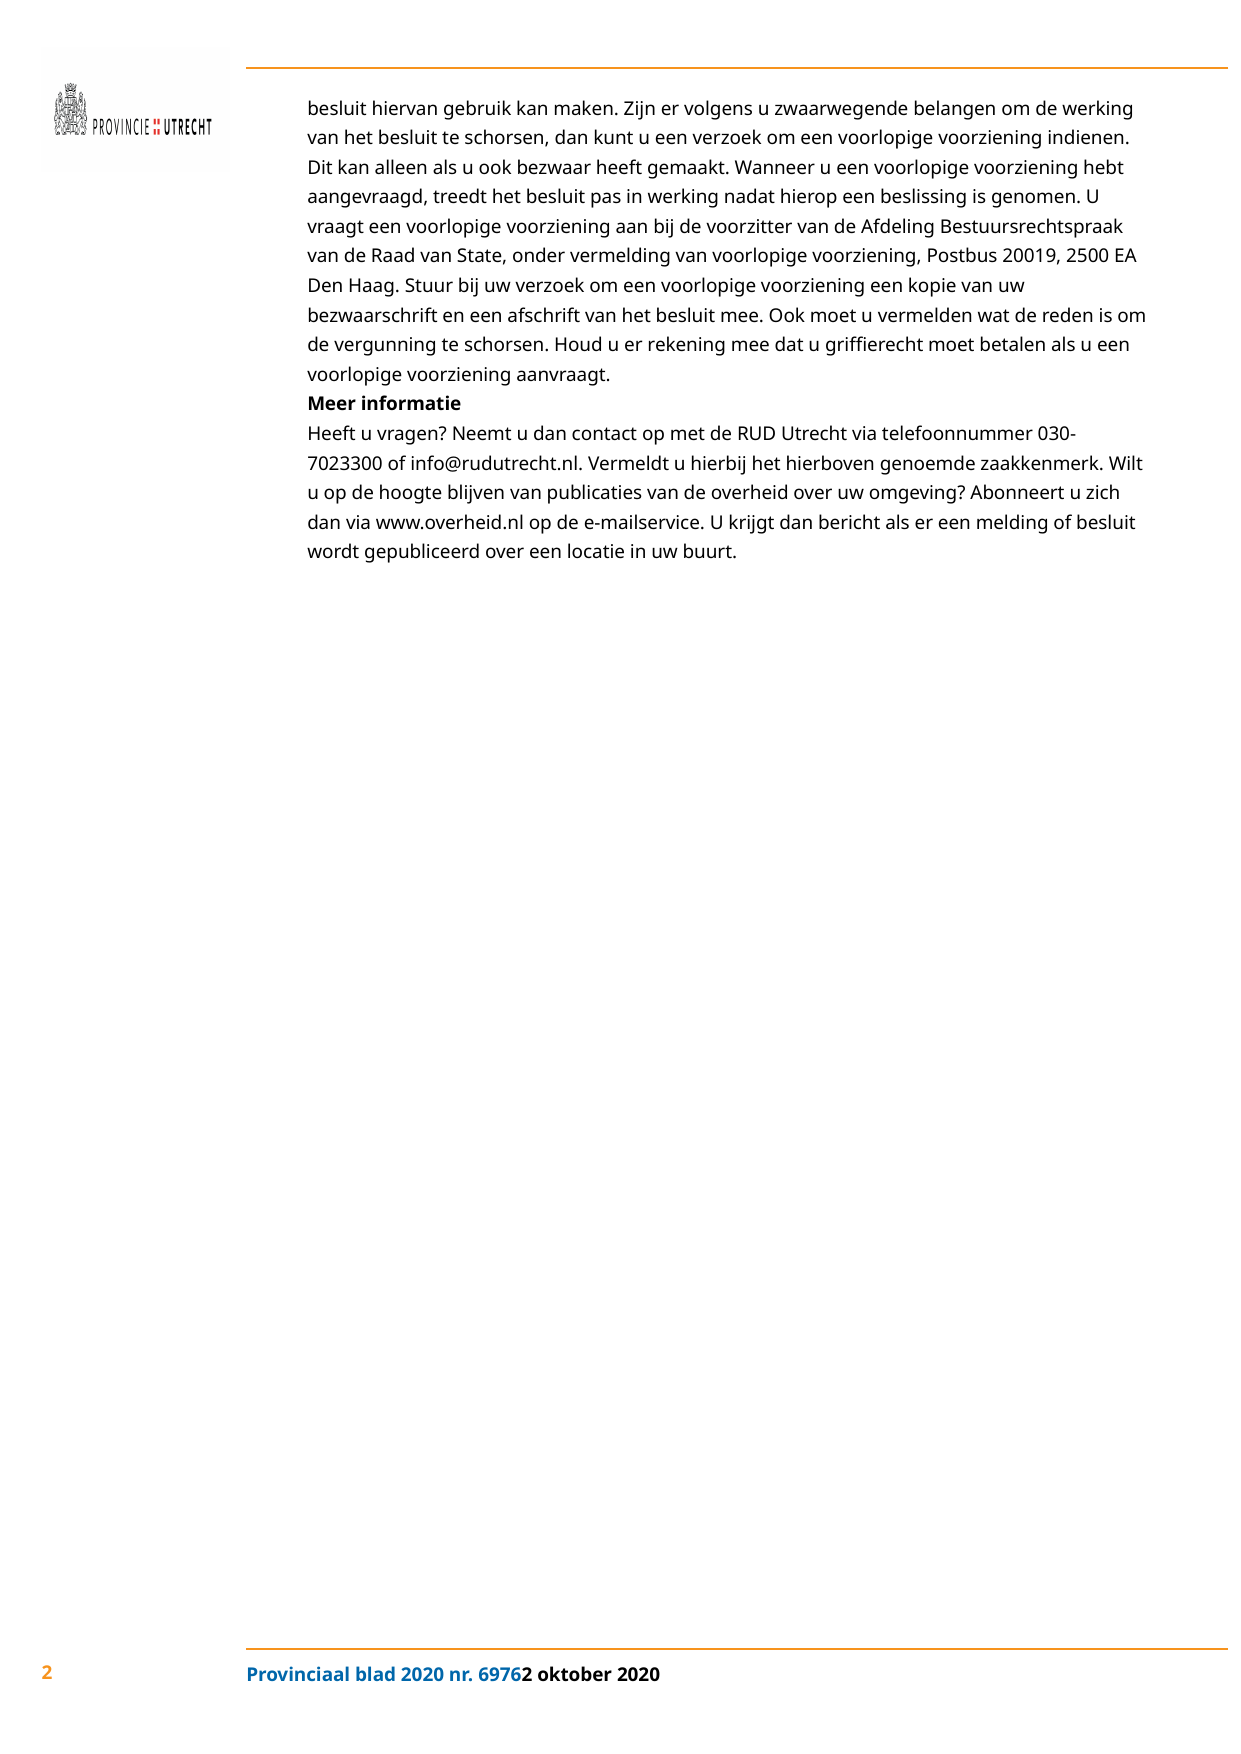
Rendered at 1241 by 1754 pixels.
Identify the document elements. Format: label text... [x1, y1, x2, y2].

picture [41, 47, 231, 172]
list Meer informatie [248, 391, 1152, 416]
list Heeft u vragen? Neemt u dan contact op met de RUD Utrecht via telefoonnummer 030-7023300 of info@rudutrecht.nl. Vermeldt u hierbij het hierboven genoemde zaakkenmerk. Wilt u op de hoogte blijven van publicaties van de overheid over uw omgeving? Abonneert u zich dan via www.overheid.nl op de e-mailservice. U krijgt dan bericht als er een melding of besluit wordt gepubliceerd over een locatie in uw buurt. [248, 420, 1152, 564]
list besluit hiervan gebruik kan maken. Zijn er volgens u zwaarwegende belangen om de werking van het besluit te schorsen, dan kunt u een verzoek om een voorlopige voorziening indienen. Dit kan alleen als u ook bezwaar heeft gemaakt. Wanneer u een voorlopige voorziening hebt aangevraagd, treedt het besluit pas in werking nadat hierop een beslissing is genomen. U vraagt een voorlopige voorziening aan bij de voorzitter van de Afdeling Bestuursrechtspraak van de Raad van State, onder vermelding van voorlopige voorziening, Postbus 20019, 2500 EA Den Haag. Stuur bij uw verzoek om een voorlopige voorziening een kopie van uw bezwaarschrift en een afschrift van het besluit mee. Ook moet u vermelden wat de reden is om de vergunning te schorsen. Houd u er rekening mee dat u griffierecht moet betalen als u een voorlopige voorziening aanvraagt. [248, 95, 1152, 387]
